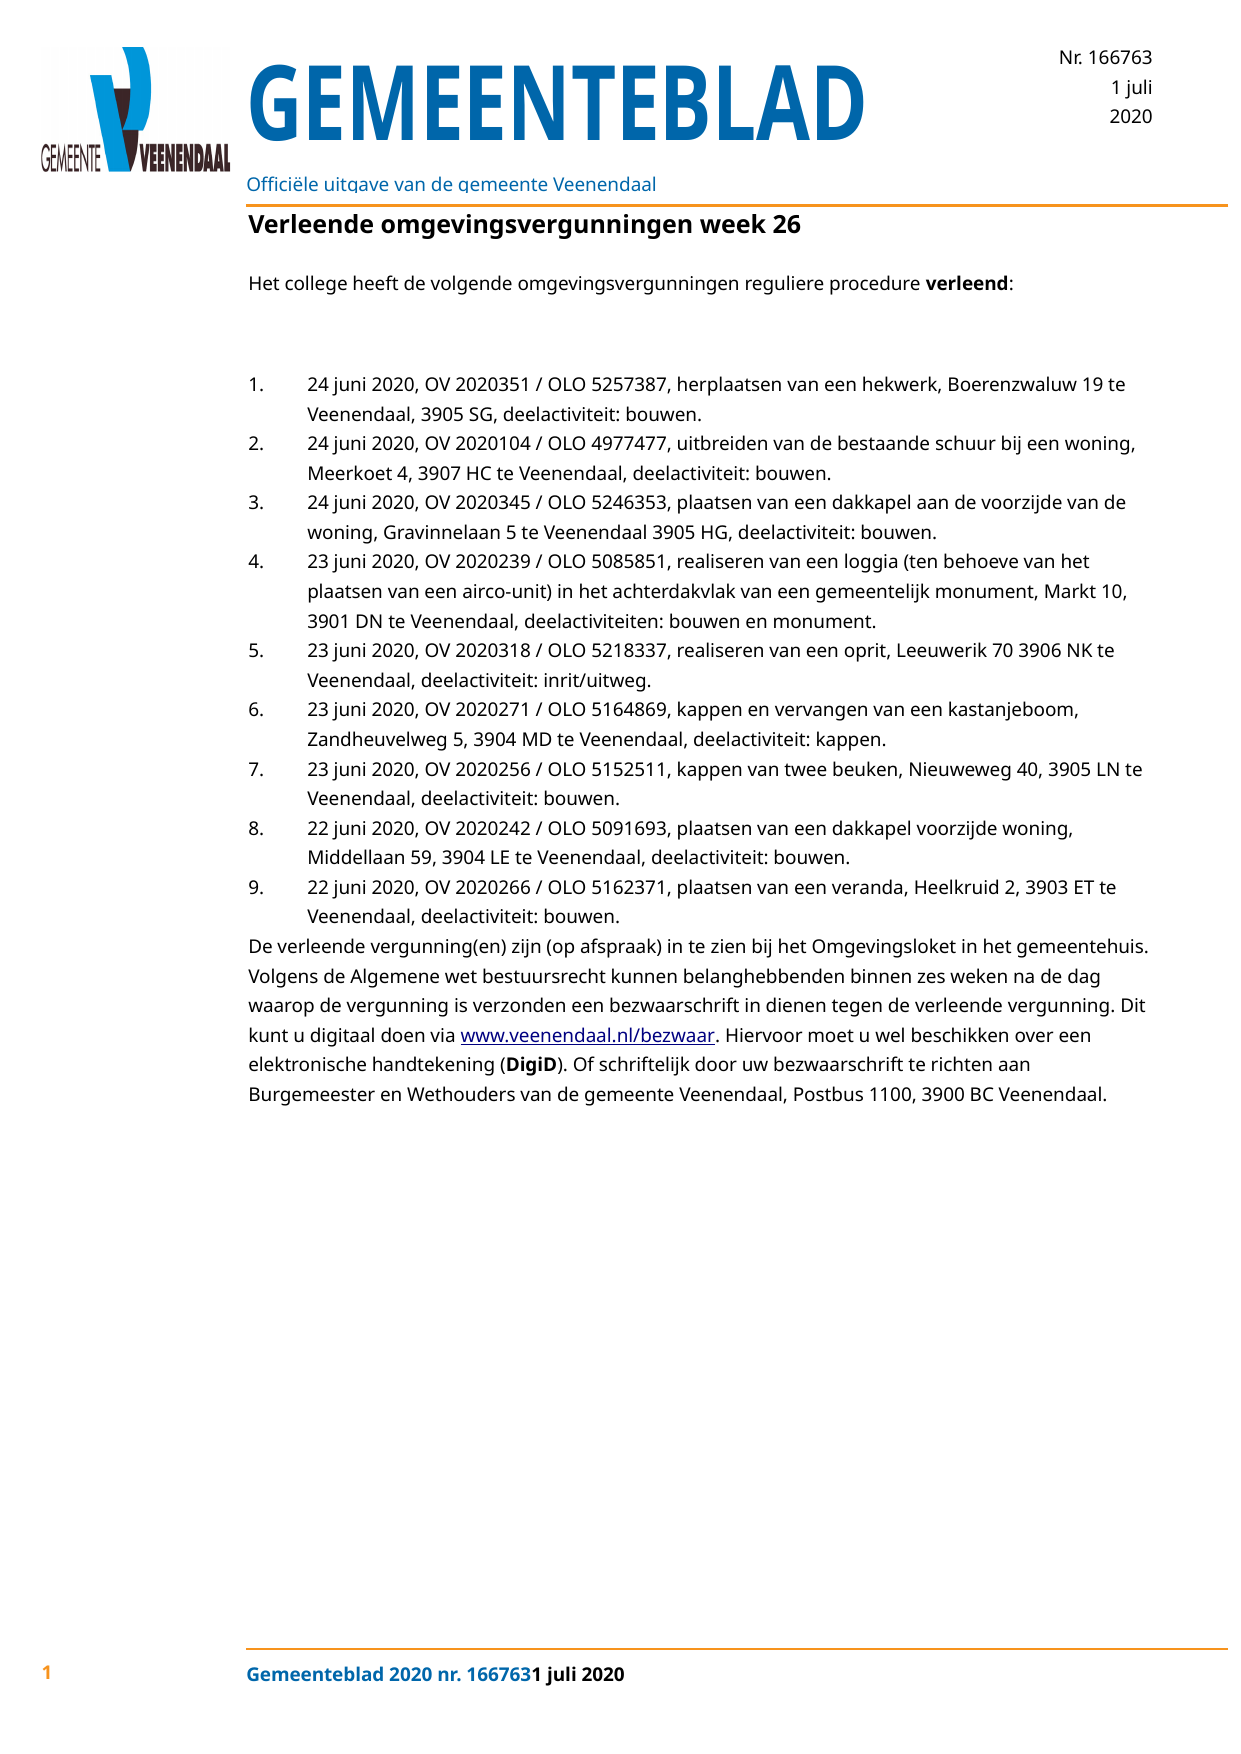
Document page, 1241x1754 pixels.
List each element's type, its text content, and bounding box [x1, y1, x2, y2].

text De verleende vergunning(en) zijn (op afspraak) in te zien bij het Omgevingsloket in het gemeentehuis. Volgens de Algemene wet bestuursrecht kunnen belanghebbenden binnen zes weken na de dag waarop de vergunning is verzonden een bezwaarschrift in dienen tegen de verleende vergunning. Dit kunt u digitaal doen via www.veenendaal.nl/bezwaar. Hiervoor moet u wel beschikken over een elektronische handtekening (DigiD). Of schriftelijk door uw bezwaarschrift te richten aan Burgemeester en Wethouders van de gemeente Veenendaal, Postbus 1100, 3900 BC Veenendaal. [248, 933, 1152, 1107]
list 24 juni 2020, OV 2020351 / OLO 5257387, herplaatsen van een hekwerk, Boerenzwaluw 19 te Veenendaal, 3905 SG, deelactiviteit: bouwen. [248, 371, 1152, 426]
list 22 juni 2020, OV 2020242 / OLO 5091693, plaatsen van een dakkapel voorzijde woning, Middellaan 59, 3904 LE te Veenendaal, deelactiviteit: bouwen. [248, 815, 1152, 870]
list 24 juni 2020, OV 2020104 / OLO 4977477, uitbreiden van de bestaande schuur bij een woning, Meerkoet 4, 3907 HC te Veenendaal, deelactiviteit: bouwen. [248, 430, 1152, 486]
list 24 juni 2020, OV 2020345 / OLO 5246353, plaatsen van een dakkapel aan de voorzijde van de woning, Gravinnelaan 5 te Veenendaal 3905 HG, deelactiviteit: bouwen. [248, 489, 1152, 545]
list 23 juni 2020, OV 2020271 / OLO 5164869, kappen en vervangen van een kastanjeboom, Zandheuvelweg 5, 3904 MD te Veenendaal, deelactiviteit: kappen. [248, 697, 1152, 752]
list 23 juni 2020, OV 2020256 / OLO 5152511, kappen van twee beuken, Nieuweweg 40, 3905 LN te Veenendaal, deelactiviteit: bouwen. [248, 756, 1152, 811]
list 22 juni 2020, OV 2020266 / OLO 5162371, plaatsen van een veranda, Heelkruid 2, 3903 ET te Veenendaal, deelactiviteit: bouwen. [248, 874, 1152, 929]
text Het college heeft de volgende omgevingsvergunningen reguliere procedure verleend: [248, 270, 1152, 296]
list 23 juni 2020, OV 2020239 / OLO 5085851, realiseren van een loggia (ten behoeve van het plaatsen van een airco-unit) in het achterdakvlak van een gemeentelijk monument, Markt 10, 3901 DN te Veenendaal, deelactiviteiten: bouwen en monument. [248, 549, 1152, 633]
text Verleende omgevingsvergunningen week 26 [248, 207, 1152, 241]
picture [123, 47, 231, 172]
picture [41, 47, 130, 172]
list 23 juni 2020, OV 2020318 / OLO 5218337, realiseren van een oprit, Leeuwerik 70 3906 NK te Veenendaal, deelactiviteit: inrit/uitweg. [248, 637, 1152, 693]
